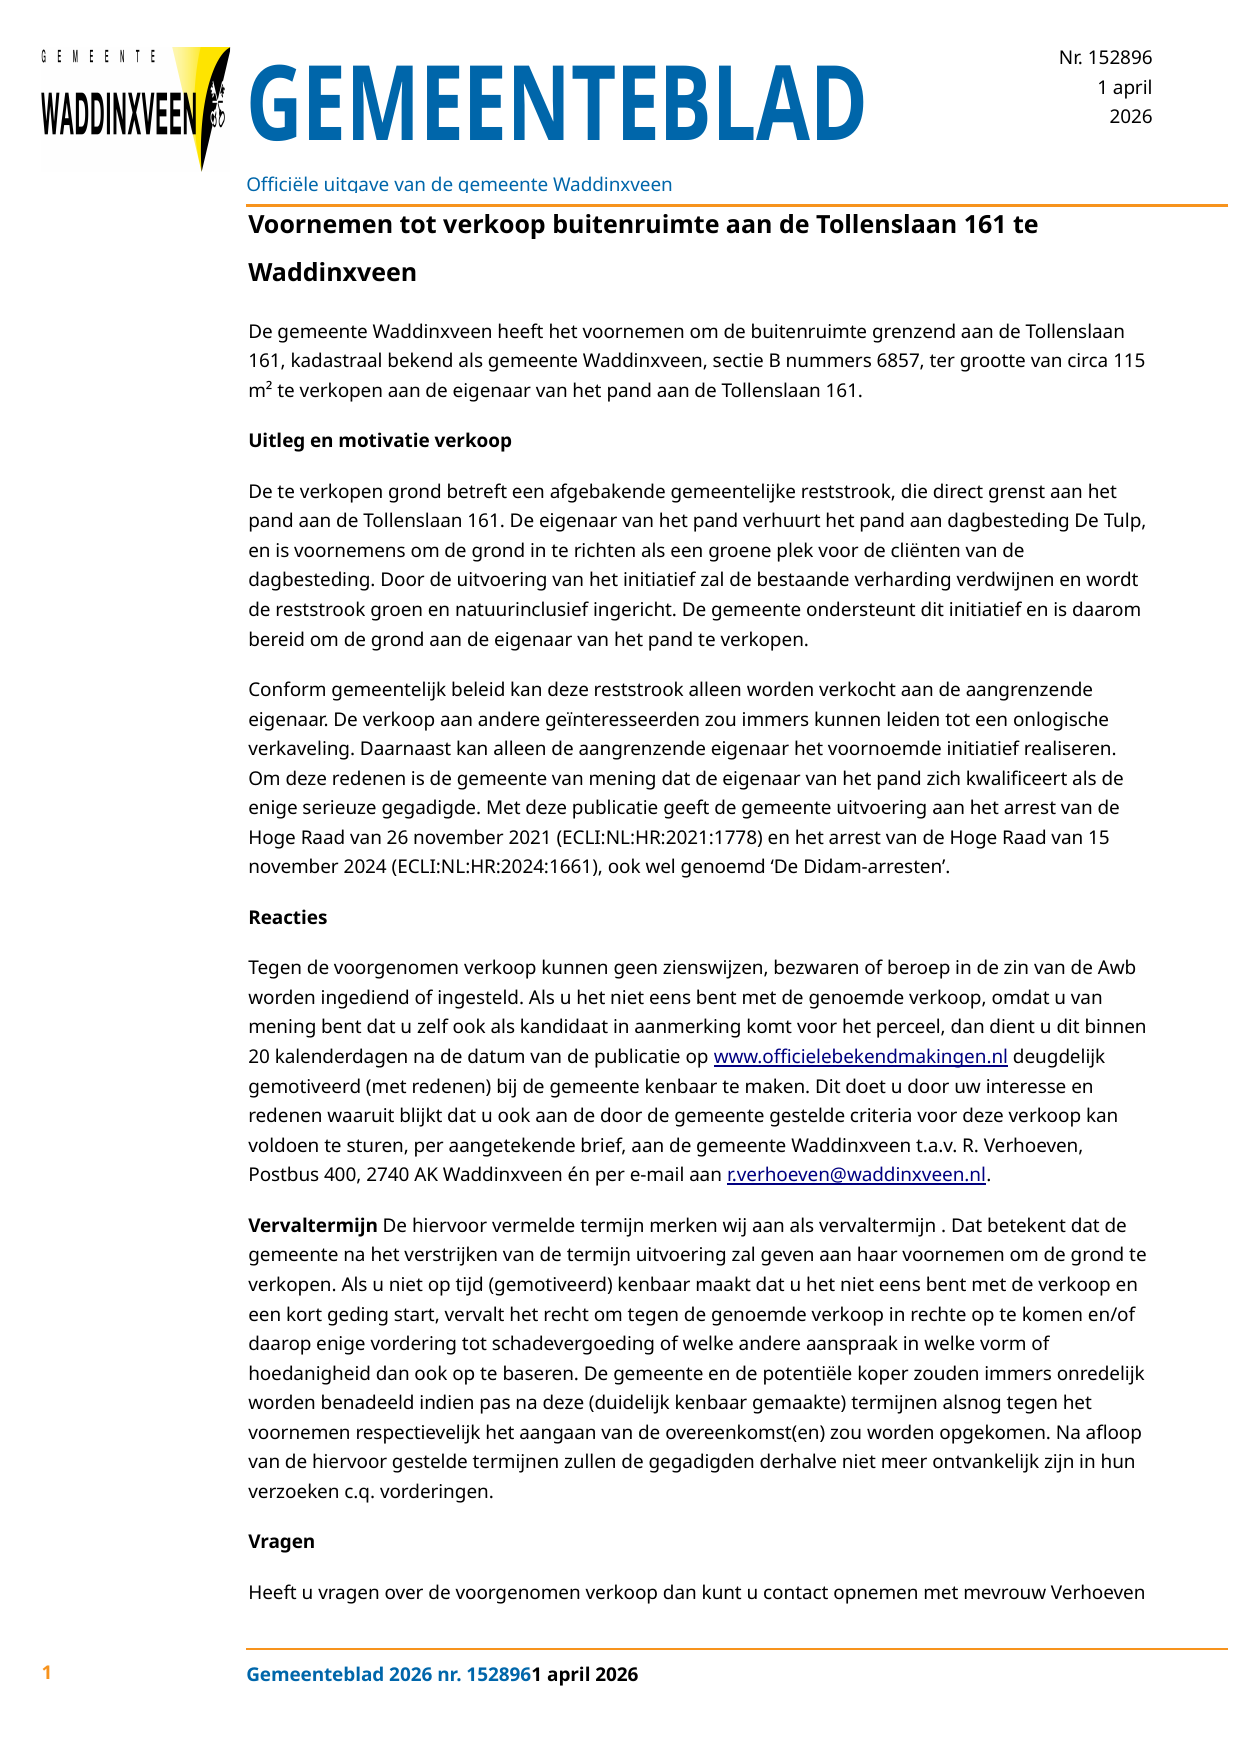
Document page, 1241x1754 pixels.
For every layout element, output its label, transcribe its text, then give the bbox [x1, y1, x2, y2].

text Vervaltermijn De hiervoor vermelde termijn merken wij aan als vervaltermijn . Dat betekent dat de gemeente na het verstrijken van de termijn uitvoering zal geven aan haar voornemen om de grond te verkopen. Als u niet op tijd (gemotiveerd) kenbaar maakt dat u het niet eens bent met de verkoop en een kort geding start, vervalt het recht om tegen de genoemde verkoop in rechte op te komen en/of daarop enige vordering tot schadevergoeding of welke andere aanspraak in welke vorm of hoedanigheid dan ook op te baseren. De gemeente en de potentiële koper zouden immers onredelijk worden benadeeld indien pas na deze (duidelijk kenbaar gemaakte) termijnen alsnog tegen het voornemen respectievelijk het aangaan van de overeenkomst(en) zou worden opgekomen. Na afloop van de hiervoor gestelde termijnen zullen de gegadigden derhalve niet meer ontvankelijk zijn in hun verzoeken c.q. vorderingen. [248, 1212, 1152, 1504]
text De te verkopen grond betreft een afgebakende gemeentelijke reststrook, die direct grenst aan het pand aan de Tollenslaan 161. De eigenaar van het pand verhuurt het pand aan dagbesteding De Tulp, en is voornemens om de grond in te richten als een groene plek voor de cliënten van de dagbesteding. Door de uitvoering van het initiatief zal de bestaande verharding verdwijnen en wordt de reststrook groen en natuurinclusief ingericht. De gemeente ondersteunt dit initiatief en is daarom bereid om de grond aan de eigenaar van het pand te verkopen. [248, 478, 1152, 652]
text Conform gemeentelijk beleid kan deze reststrook alleen worden verkocht aan de aangrenzende eigenaar. De verkoop aan andere geïnteresseerden zou immers kunnen leiden tot een onlogische verkaveling. Daarnaast kan alleen de aangrenzende eigenaar het voornoemde initiatief realiseren. Om deze redenen is de gemeente van mening dat de eigenaar van het pand zich kwalificeert als de enige serieuze gegadigde. Met deze publicatie geeft de gemeente uitvoering aan het arrest van de Hoge Raad van 26 november 2021 (ECLI:NL:HR:2021:1778) en het arrest van de Hoge Raad van 15 november 2024 (ECLI:NL:HR:2024:1661), ook wel genoemd ‘De Didam-arresten’. [248, 676, 1152, 879]
text Heeft u vragen over de voorgenomen verkoop dan kunt u contact opnemen met mevrouw Verhoeven [248, 1579, 1152, 1605]
text De gemeente Waddinxveen heeft het voornemen om de buitenruimte grenzend aan de Tollenslaan 161, kadastraal bekend als gemeente Waddinxveen, sectie B nummers 6857, ter grootte van circa 115 m² te verkopen aan de eigenaar van het pand aan de Tollenslaan 161. [248, 318, 1152, 403]
text Voornemen tot verkoop buitenruimte aan de Tollenslaan 161 te Waddinxveen [248, 207, 1152, 288]
text Tegen de voorgenomen verkoop kunnen geen zienswijzen, bezwaren of beroep in de zin van de Awb worden ingediend of ingesteld. Als u het niet eens bent met de genoemde verkoop, omdat u van mening bent dat u zelf ook als kandidaat in aanmerking komt voor het perceel, dan dient u dit binnen 20 kalenderdagen na de datum van de publicatie op www.officielebekendmakingen.nl deugdelijk gemotiveerd (met redenen) bij de gemeente kenbaar te maken. Dit doet u door uw interesse en redenen waaruit blijkt dat u ook aan de door de gemeente gestelde criteria voor deze verkoop kan voldoen te sturen, per aangetekende brief, aan de gemeente Waddinxveen t.a.v. R. Verhoeven, Postbus 400, 2740 AK Waddinxveen én per e-mail aan r.verhoeven@waddinxveen.nl. [248, 954, 1152, 1187]
text Vragen [248, 1529, 1152, 1554]
text Reacties [248, 904, 1152, 930]
text Uitleg en motivatie verkoop [248, 427, 1152, 453]
picture [41, 47, 231, 172]
